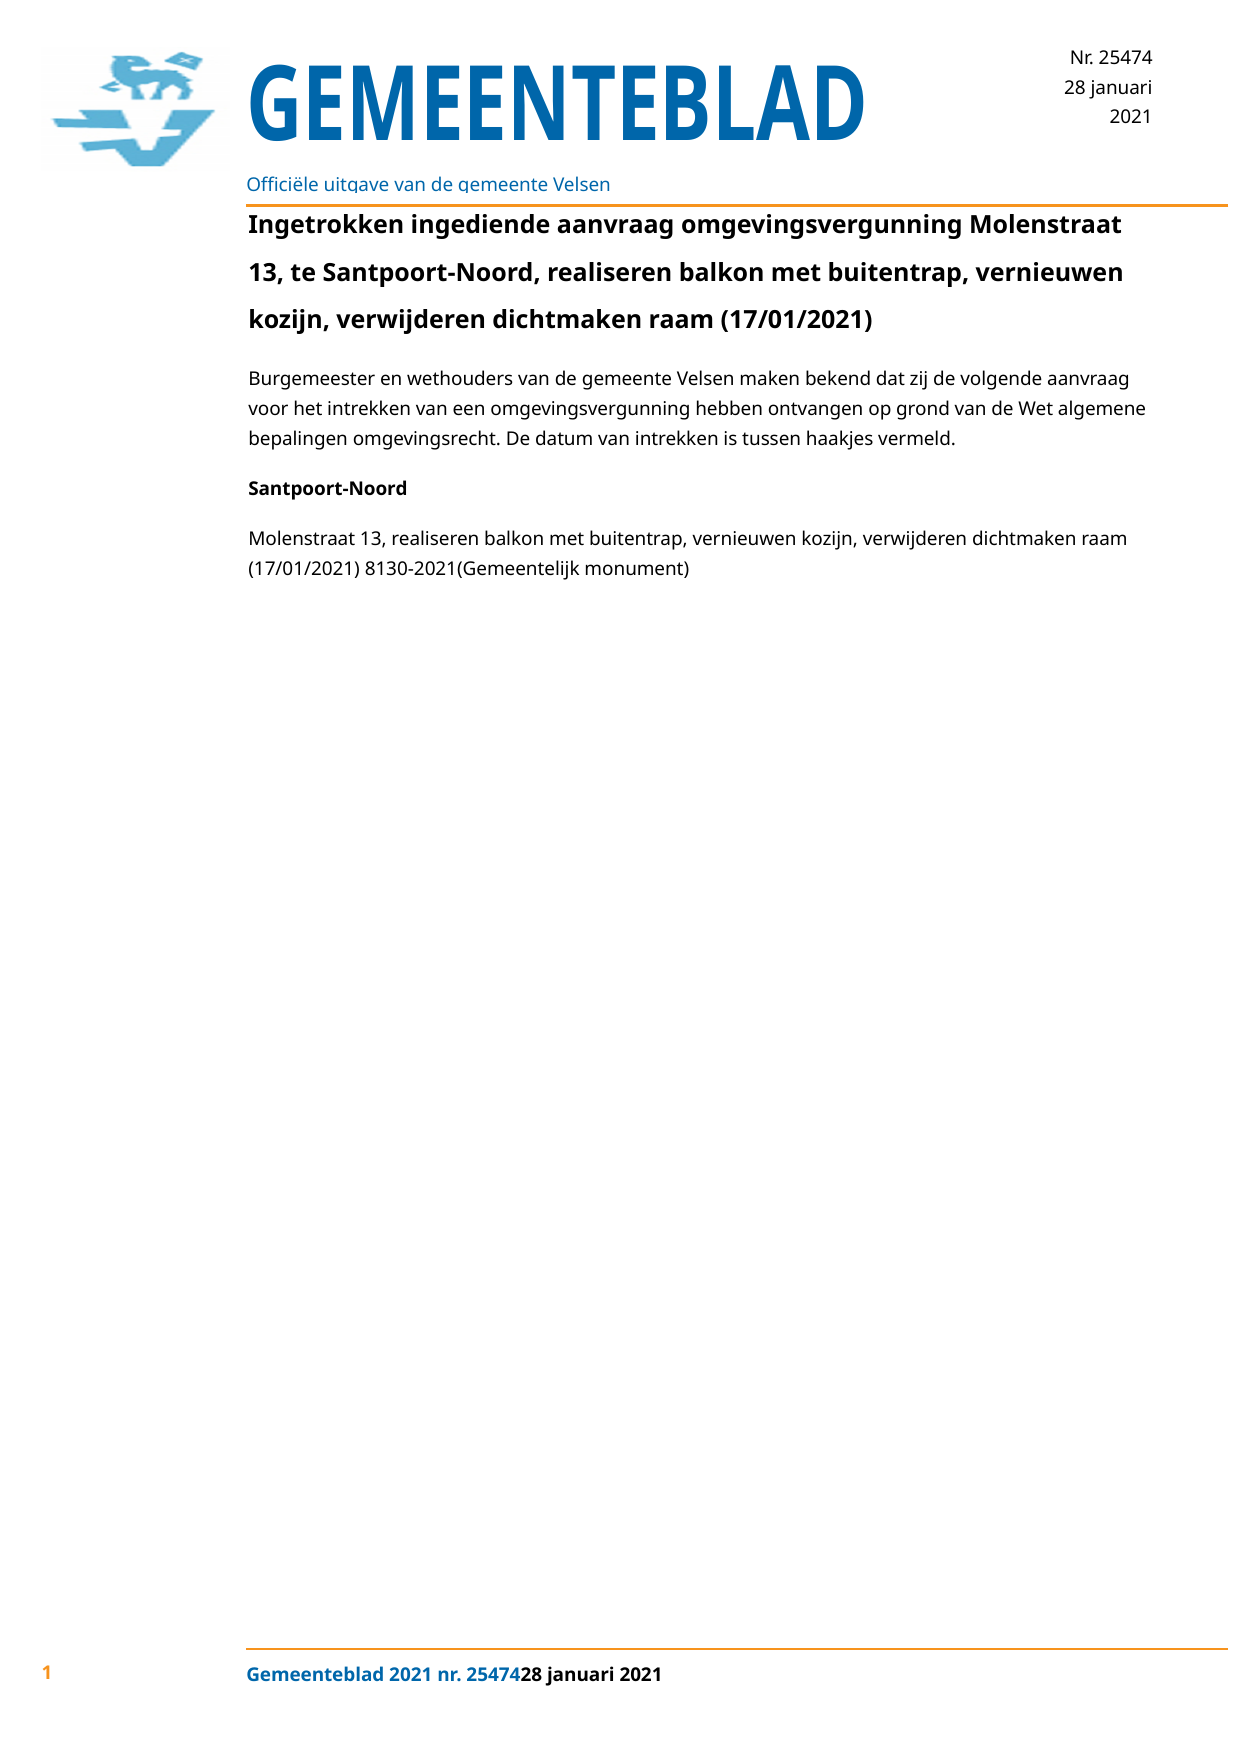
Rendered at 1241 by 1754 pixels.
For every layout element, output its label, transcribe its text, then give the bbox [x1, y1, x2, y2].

picture [41, 47, 231, 172]
text Molenstraat 13, realiseren balkon met buitentrap, vernieuwen kozijn, verwijderen dichtmaken raam (17/01/2021) 8130-2021(Gemeentelijk monument) [248, 526, 1152, 581]
text Burgemeester en wethouders van de gemeente Velsen maken bekend dat zij de volgende aanvraag voor het intrekken van een omgevingsvergunning hebben ontvangen op grond van de Wet algemene bepalingen omgevingsrecht. De datum van intrekken is tussen haakjes vermeld. [248, 366, 1152, 450]
text Santpoort-Noord [248, 475, 1152, 501]
text Ingetrokken ingediende aanvraag omgevingsvergunning Molenstraat 13, te Santpoort-Noord, realiseren balkon met buitentrap, vernieuwen kozijn, verwijderen dichtmaken raam (17/01/2021) [248, 207, 1152, 336]
